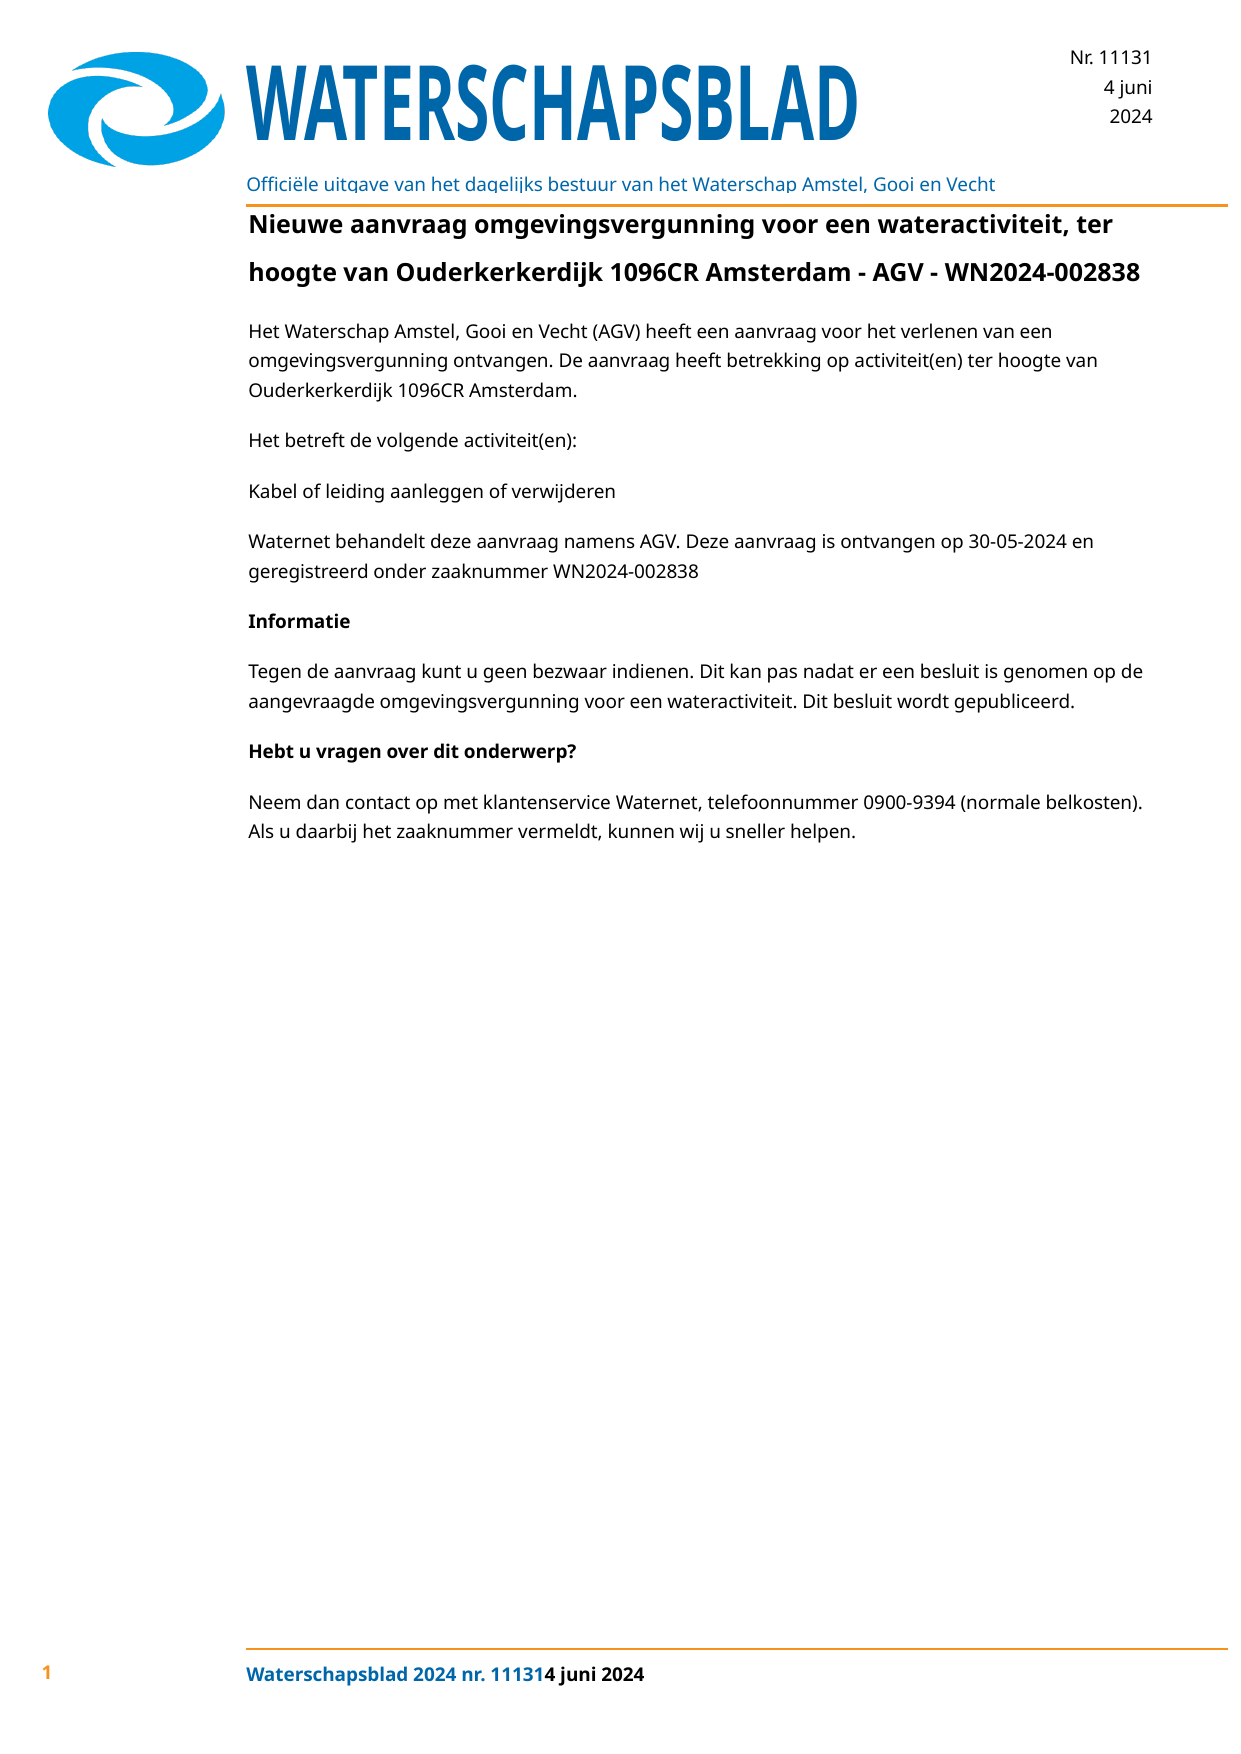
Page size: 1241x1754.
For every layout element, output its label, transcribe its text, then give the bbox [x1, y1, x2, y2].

text Het Waterschap Amstel, Gooi en Vecht (AGV) heeft een aanvraag voor het verlenen van een omgevingsvergunning ontvangen. De aanvraag heeft betrekking op activiteit(en) ter hoogte van Ouderkerkerdijk 1096CR Amsterdam. [248, 318, 1152, 403]
text Kabel of leiding aanleggen of verwijderen [248, 478, 1152, 504]
picture [41, 47, 231, 172]
text Neem dan contact op met klantenservice Waternet, telefoonnummer 0900-9394 (normale belkosten). Als u daarbij het zaaknummer vermeldt, kunnen wij u sneller helpen. [248, 789, 1152, 844]
text Tegen de aanvraag kunt u geen bezwaar indienen. Dit kan pas nadat er een besluit is genomen op de aangevraagde omgevingsvergunning voor een wateractiviteit. Dit besluit wordt gepubliceerd. [248, 659, 1152, 714]
text Waternet behandelt deze aanvraag namens AGV. Deze aanvraag is ontvangen op 30-05-2024 en geregistreerd onder zaaknummer WN2024-002838 [248, 528, 1152, 584]
text Informatie [248, 608, 1152, 634]
text Nieuwe aanvraag omgevingsvergunning voor een wateractiviteit, ter hoogte van Ouderkerkerdijk 1096CR Amsterdam - AGV - WN2024-002838 [248, 207, 1152, 288]
text Hebt u vragen over dit onderwerp? [248, 739, 1152, 764]
text Het betreft de volgende activiteit(en): [248, 427, 1152, 453]
